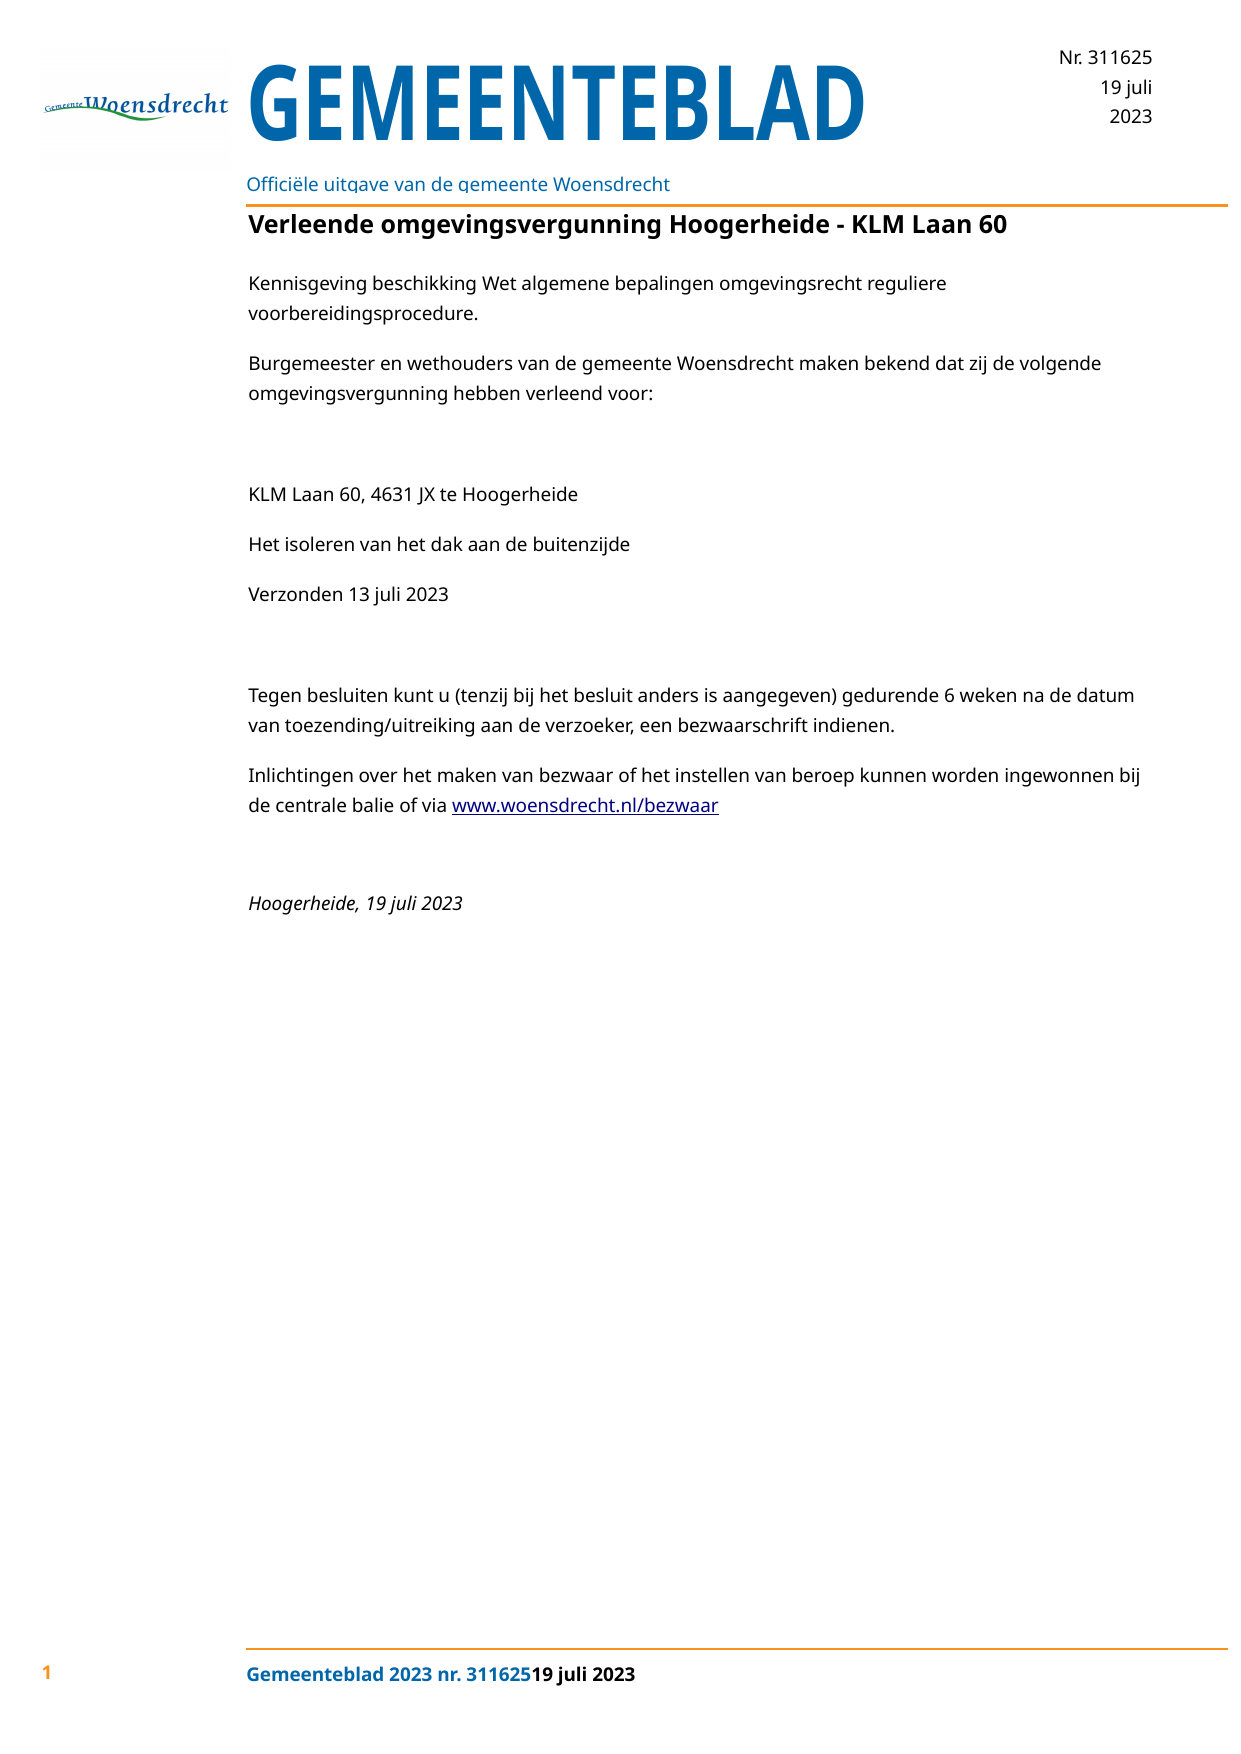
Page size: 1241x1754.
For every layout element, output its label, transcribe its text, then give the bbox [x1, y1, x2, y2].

text KLM Laan 60, 4631 JX te Hoogerheide [248, 481, 1152, 506]
text Inlichtingen over het maken van bezwaar of het instellen van beroep kunnen worden ingewonnen bij de centrale balie of via www.woensdrecht.nl/bezwaar [248, 762, 1152, 818]
text Het isoleren van het dak aan de buitenzijde [248, 531, 1152, 557]
text Tegen besluiten kunt u (tenzij bij het besluit anders is aangegeven) gedurende 6 weken na de datum van toezending/uitreiking aan de verzoeker, een bezwaarschrift indienen. [248, 682, 1152, 738]
text Hoogerheide, 19 juli 2023 [248, 890, 1152, 916]
text Kennisgeving beschikking Wet algemene bepalingen omgevingsrecht reguliere voorbereidingsprocedure. [248, 270, 1152, 326]
text Verzonden 13 juli 2023 [248, 582, 1152, 607]
text Verleende omgevingsvergunning Hoogerheide - KLM Laan 60 [248, 207, 1152, 241]
picture [41, 47, 231, 172]
text Burgemeester en wethouders van de gemeente Woensdrecht maken bekend dat zij de volgende omgevingsvergunning hebben verleend voor: [248, 350, 1152, 406]
